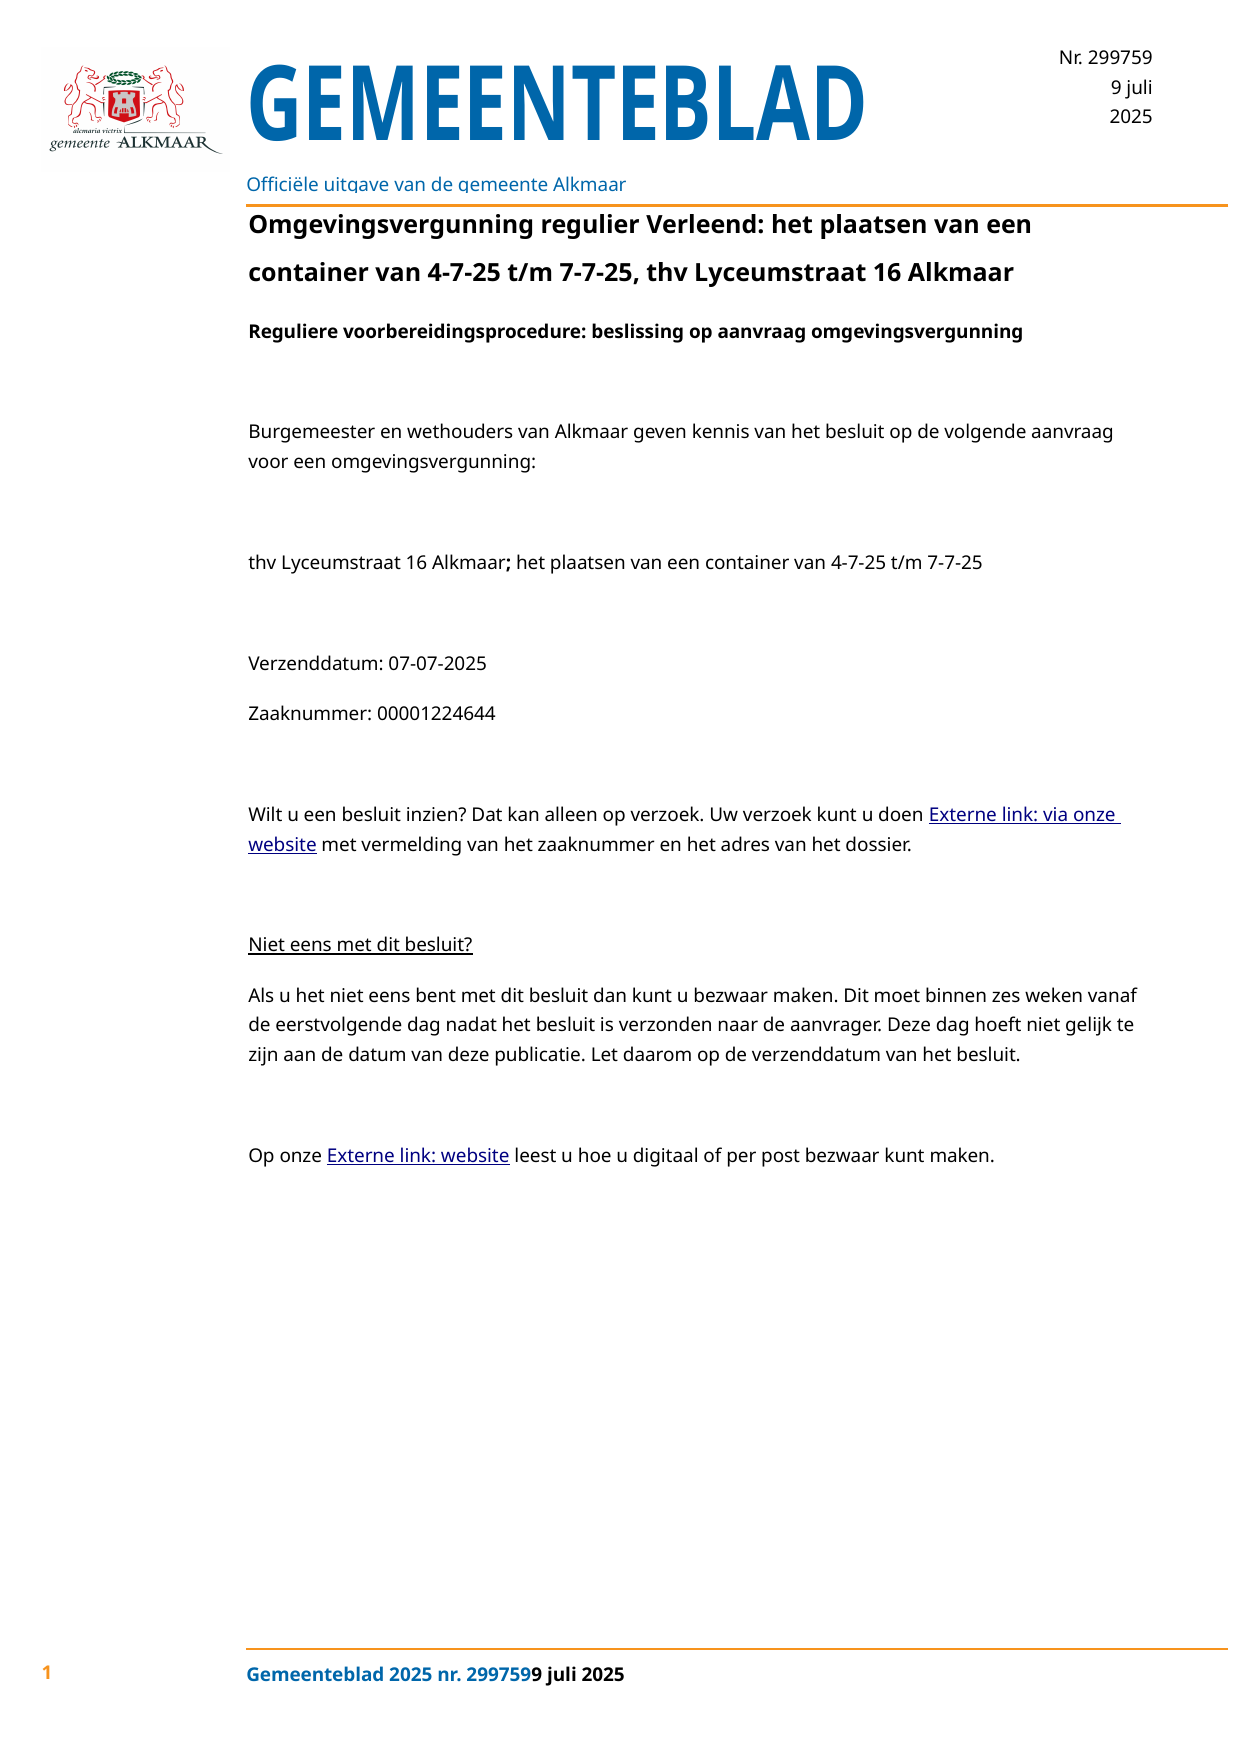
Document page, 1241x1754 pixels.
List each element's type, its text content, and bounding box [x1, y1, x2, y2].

text Burgemeester en wethouders van Alkmaar geven kennis van het besluit op de volgende aanvraag voor een omgevingsvergunning: [248, 419, 1152, 474]
text Wilt u een besluit inzien? Dat kan alleen op verzoek. Uw verzoek kunt u doen Externe link: via onze website met vermelding van het zaaknummer en het adres van het dossier. [248, 801, 1152, 857]
text Zaaknummer: 00001224644 [248, 700, 1152, 726]
text Als u het niet eens bent met dit besluit dan kunt u bezwaar maken. Dit moet binnen zes weken vanaf de eerstvolgende dag nadat het besluit is verzonden naar de aanvrager. Deze dag hoeft niet gelijk te zijn aan de datum van deze publicatie. Let daarom op de verzenddatum van het besluit. [248, 982, 1152, 1067]
picture [41, 47, 231, 172]
text thv Lyceumstraat 16 Alkmaar; het plaatsen van een container van 4-7-25 t/m 7-7-25 [248, 549, 1152, 575]
text Verzenddatum: 07-07-2025 [248, 650, 1152, 676]
text Op onze Externe link: website leest u hoe u digitaal of per post bezwaar kunt maken. [248, 1142, 1152, 1168]
text Omgevingsvergunning regulier Verleend: het plaatsen van een container van 4-7-25 t/m 7-7-25, thv Lyceumstraat 16 Alkmaar [248, 207, 1152, 288]
text Reguliere voorbereidingsprocedure: beslissing op aanvraag omgevingsvergunning [248, 318, 1152, 344]
text Niet eens met dit besluit? [248, 932, 1152, 957]
